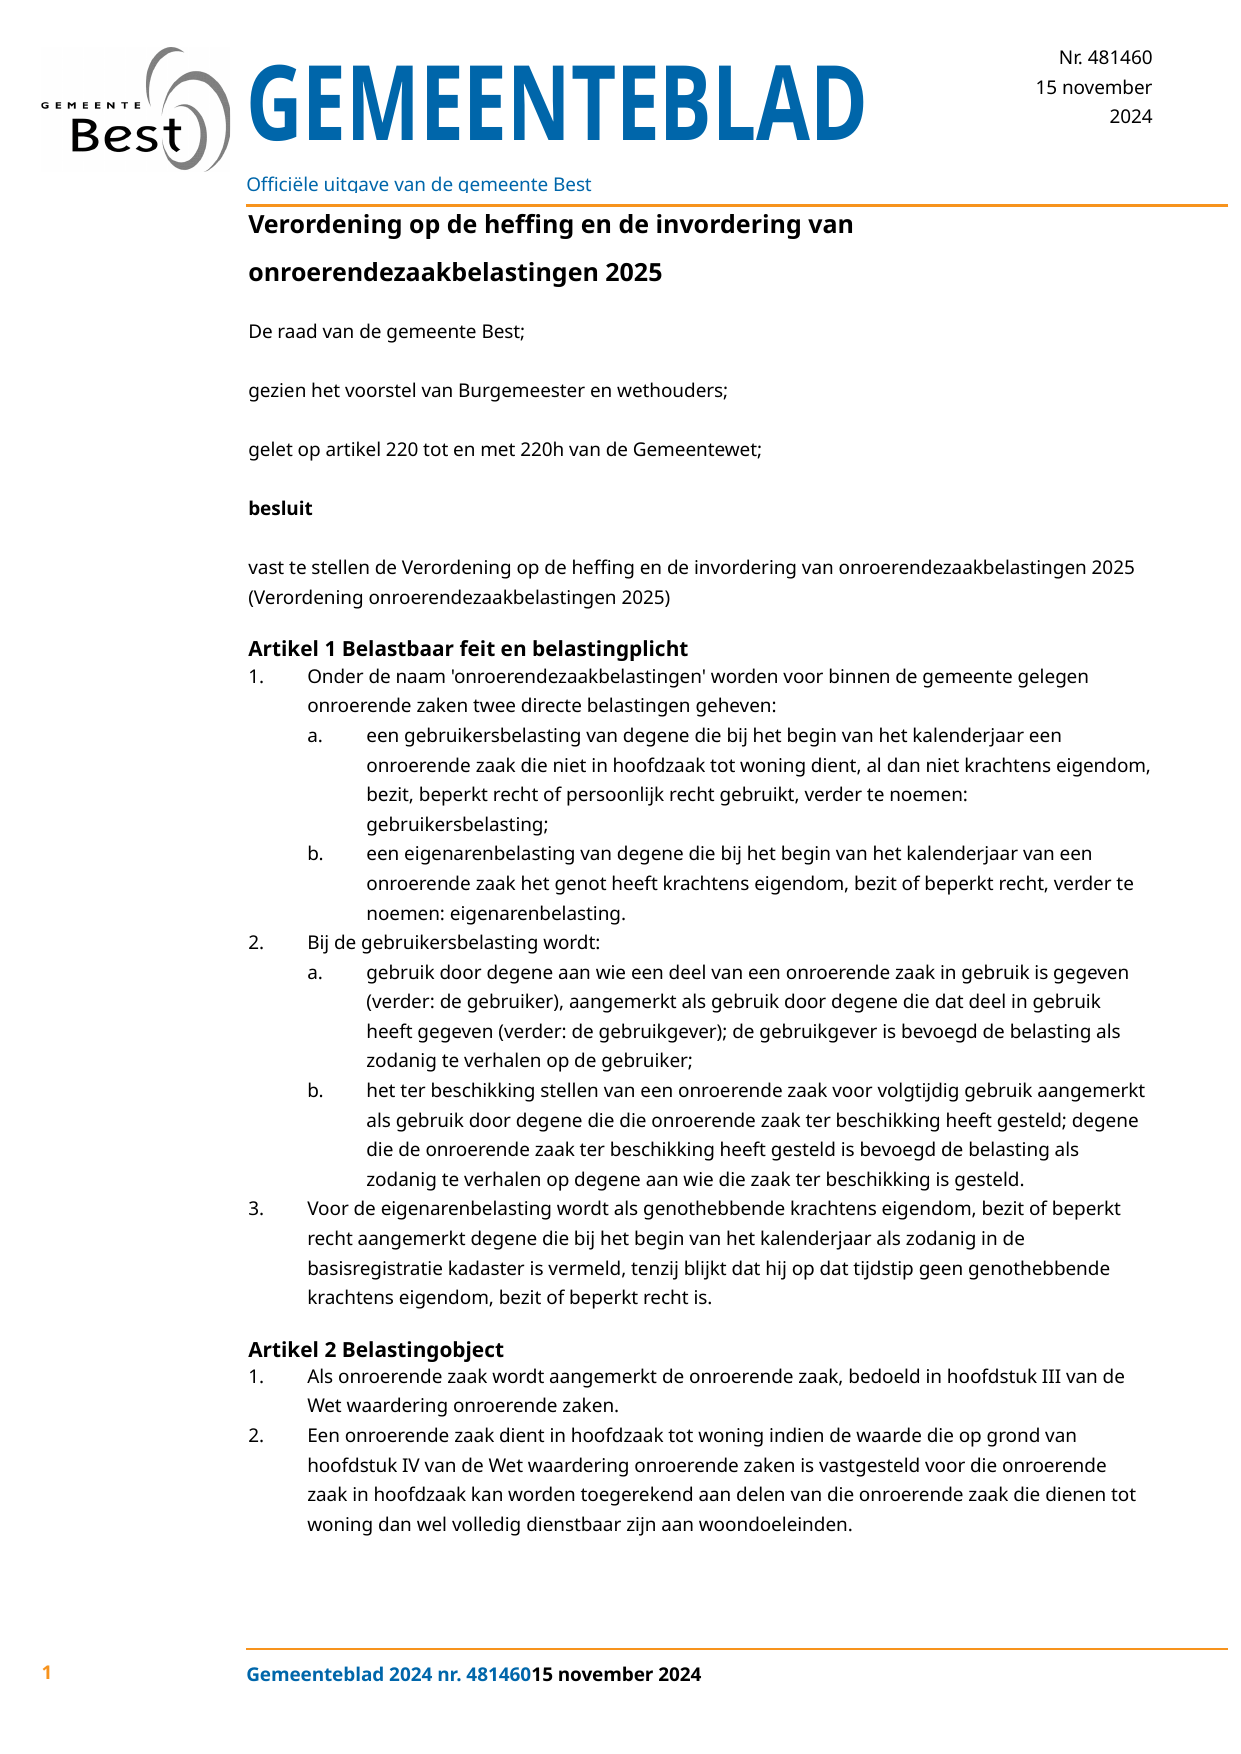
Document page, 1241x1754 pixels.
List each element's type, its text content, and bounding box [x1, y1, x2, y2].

list Bij de gebruikersbelasting wordt: [248, 929, 1152, 955]
list Als onroerende zaak wordt aangemerkt de onroerende zaak, bedoeld in hoofdstuk III van de Wet waardering onroerende zaken. [248, 1363, 1152, 1418]
list Onder de naam 'onroerendezaakbelastingen' worden voor binnen de gemeente gelegen onroerende zaken twee directe belastingen geheven: [248, 663, 1152, 718]
list Voor de eigenarenbelasting wordt als genothebbende krachtens eigendom, bezit of beperkt recht aangemerkt degene die bij het begin van het kalenderjaar als zodanig in de basisregistratie kadaster is vermeld, tenzij blijkt dat hij op dat tijdstip geen genothebbende krachtens eigendom, bezit of beperkt recht is. [248, 1196, 1152, 1310]
list gebruik door degene aan wie een deel van een onroerende zaak in gebruik is gegeven (verder: de gebruiker), aangemerkt als gebruik door degene die dat deel in gebruik heeft gegeven (verder: de gebruikgever); de gebruikgever is bevoegd de belasting als zodanig te verhalen op de gebruiker; [307, 959, 1152, 1073]
list het ter beschikking stellen van een onroerende zaak voor volgtijdig gebruik aangemerkt als gebruik door degene die die onroerende zaak ter beschikking heeft gesteld; degene die de onroerende zaak ter beschikking heeft gesteld is bevoegd de belasting als zodanig te verhalen op degene aan wie die zaak ter beschikking is gesteld. [307, 1077, 1152, 1192]
text gezien het voorstel van Burgemeester en wethouders; [248, 377, 1152, 403]
picture [41, 47, 231, 172]
text De raad van de gemeente Best; [248, 318, 1152, 344]
text besluit [248, 495, 1152, 521]
text gelet op artikel 220 tot en met 220h van de Gemeentewet; [248, 436, 1152, 462]
list een gebruikersbelasting van degene die bij het begin van het kalenderjaar een onroerende zaak die niet in hoofdzaak tot woning dient, al dan niet krachtens eigendom, bezit, beperkt recht of persoonlijk recht gebruikt, verder te noemen: gebruikersbelasting; [307, 722, 1152, 837]
list Een onroerende zaak dient in hoofdzaak tot woning indien de waarde die op grond van hoofdstuk IV van de Wet waardering onroerende zaken is vastgesteld voor die onroerende zaak in hoofdzaak kan worden toegerekend aan delen van die onroerende zaak die dienen tot woning dan wel volledig dienstbaar zijn aan woondoeleinden. [248, 1422, 1152, 1537]
text Artikel 2 Belastingobject [248, 1335, 1152, 1363]
text Verordening op de heffing en de invordering van onroerendezaakbelastingen 2025 [248, 207, 1152, 288]
text Artikel 1 Belastbaar feit en belastingplicht [248, 634, 1152, 663]
list een eigenarenbelasting van degene die bij het begin van het kalenderjaar van een onroerende zaak het genot heeft krachtens eigendom, bezit of beperkt recht, verder te noemen: eigenarenbelasting. [307, 841, 1152, 925]
text vast te stellen de Verordening op de heffing en de invordering van onroerendezaakbelastingen 2025 (Verordening onroerendezaakbelastingen 2025) [248, 554, 1152, 610]
